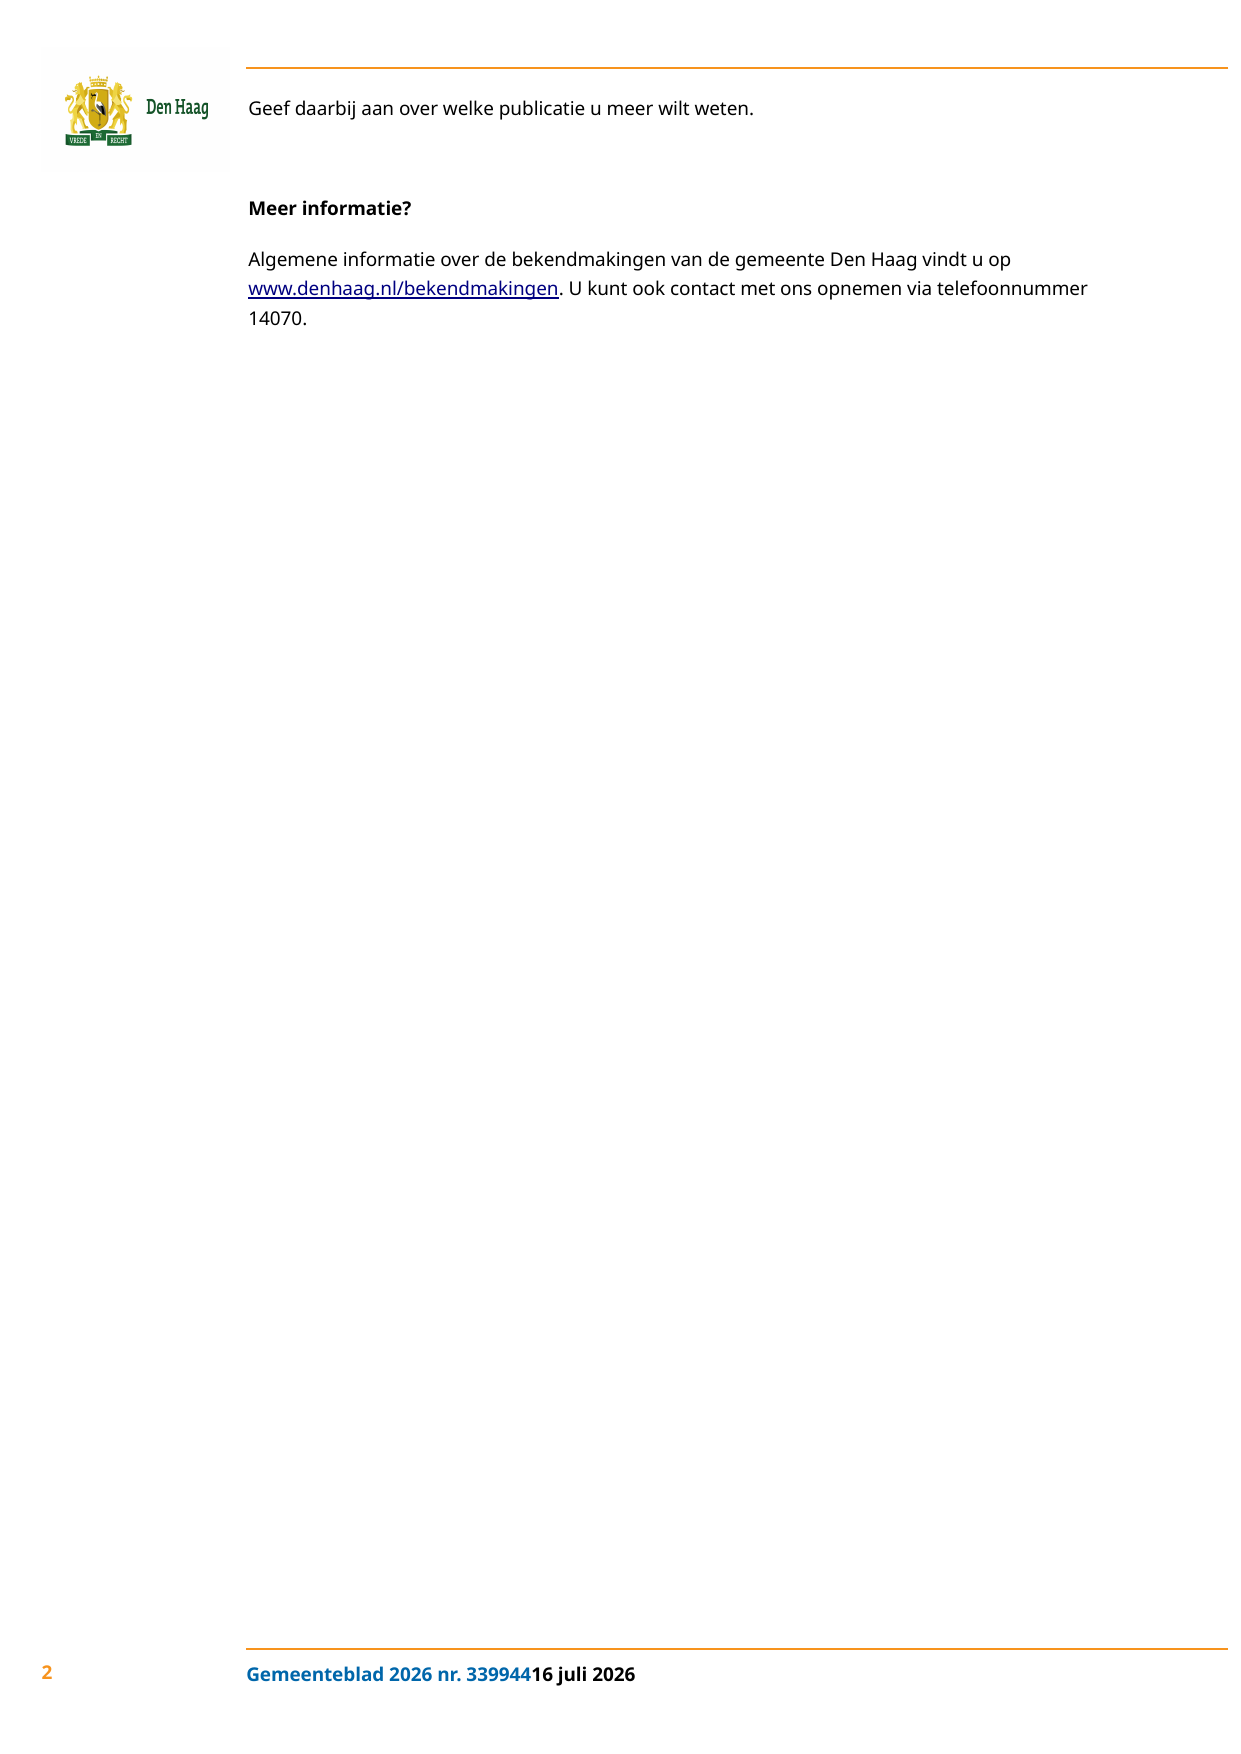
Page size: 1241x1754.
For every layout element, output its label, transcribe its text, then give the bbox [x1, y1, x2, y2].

text Geef daarbij aan over welke publicatie u meer wilt weten. [248, 95, 1152, 121]
text Meer informatie? [248, 196, 1152, 221]
text Algemene informatie over de bekendmakingen van de gemeente Den Haag vindt u op www.denhaag.nl/bekendmakingen. U kunt ook contact met ons opnemen via telefoonnummer 14070. [248, 246, 1152, 331]
picture [41, 47, 231, 172]
